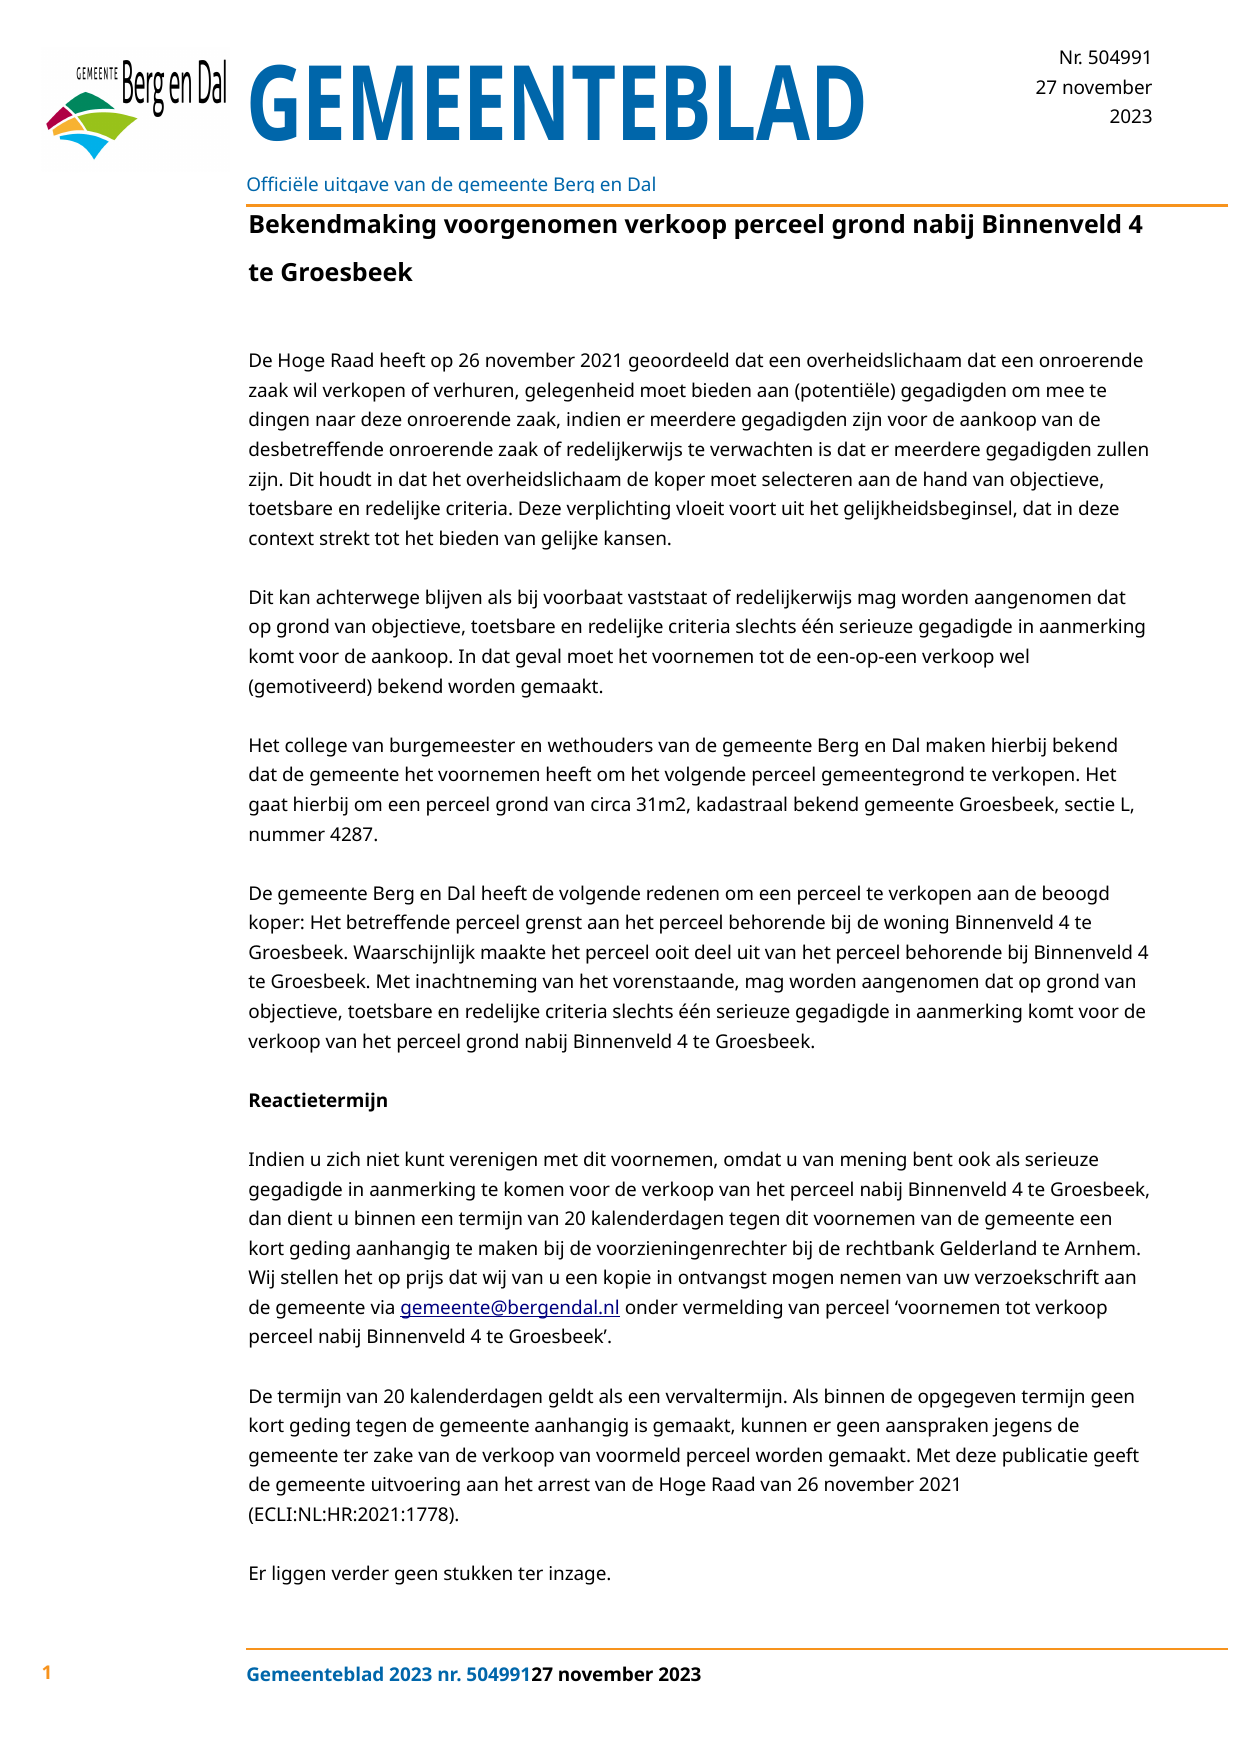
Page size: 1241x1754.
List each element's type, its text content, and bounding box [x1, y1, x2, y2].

text Het college van burgemeester en wethouders van de gemeente Berg en Dal maken hierbij bekend dat de gemeente het voornemen heeft om het volgende perceel gemeentegrond te verkopen. Het gaat hierbij om een perceel grond van circa 31m2, kadastraal bekend gemeente Groesbeek, sectie L, nummer 4287. [248, 732, 1152, 847]
text Er liggen verder geen stukken ter inzage. [248, 1560, 1152, 1586]
text De gemeente Berg en Dal heeft de volgende redenen om een perceel te verkopen aan de beoogd koper: Het betreffende perceel grenst aan het perceel behorende bij de woning Binnenveld 4 te Groesbeek. Waarschijnlijk maakte het perceel ooit deel uit van het perceel behorende bij Binnenveld 4 te Groesbeek. Met inachtneming van het vorenstaande, mag worden aangenomen dat op grond van objectieve, toetsbare en redelijke criteria slechts één serieuze gegadigde in aanmerking komt voor de verkoop van het perceel grond nabij Binnenveld 4 te Groesbeek. [248, 880, 1152, 1054]
text De Hoge Raad heeft op 26 november 2021 geoordeeld dat een overheidslichaam dat een onroerende zaak wil verkopen of verhuren, gelegenheid moet bieden aan (potentiële) gegadigden om mee te dingen naar deze onroerende zaak, indien er meerdere gegadigden zijn voor de aankoop van de desbetreffende onroerende zaak of redelijkerwijs te verwachten is dat er meerdere gegadigden zullen zijn. Dit houdt in dat het overheidslichaam de koper moet selecteren aan de hand van objectieve, toetsbare en redelijke criteria. Deze verplichting vloeit voort uit het gelijkheidsbeginsel, dat in deze context strekt tot het bieden van gelijke kansen. [248, 347, 1152, 551]
text Reactietermijn [248, 1087, 1152, 1113]
text Dit kan achterwege blijven als bij voorbaat vaststaat of redelijkerwijs mag worden aangenomen dat op grond van objectieve, toetsbare en redelijke criteria slechts één serieuze gegadigde in aanmerking komt voor de aankoop. In dat geval moet het voornemen tot de een-op-een verkoop wel (gemotiveerd) bekend worden gemaakt. [248, 584, 1152, 699]
text Indien u zich niet kunt verenigen met dit voornemen, omdat u van mening bent ook als serieuze gegadigde in aanmerking te komen voor de verkoop van het perceel nabij Binnenveld 4 te Groesbeek, dan dient u binnen een termijn van 20 kalenderdagen tegen dit voornemen van de gemeente een kort geding aanhangig te maken bij de voorzieningenrechter bij de rechtbank Gelderland te Arnhem. Wij stellen het op prijs dat wij van u een kopie in ontvangst mogen nemen van uw verzoekschrift aan de gemeente via gemeente@bergendal.nl onder vermelding van perceel ‘voornemen tot verkoop perceel nabij Binnenveld 4 te Groesbeek’. [248, 1146, 1152, 1349]
text De termijn van 20 kalenderdagen geldt als een vervaltermijn. Als binnen de opgegeven termijn geen kort geding tegen de gemeente aanhangig is gemaakt, kunnen er geen aanspraken jegens de gemeente ter zake van de verkoop van voormeld perceel worden gemaakt. Met deze publicatie geeft de gemeente uitvoering aan het arrest van de Hoge Raad van 26 november 2021 (ECLI:NL:HR:2021:1778). [248, 1383, 1152, 1527]
picture [41, 47, 231, 172]
text Bekendmaking voorgenomen verkoop perceel grond nabij Binnenveld 4 te Groesbeek [248, 207, 1152, 288]
